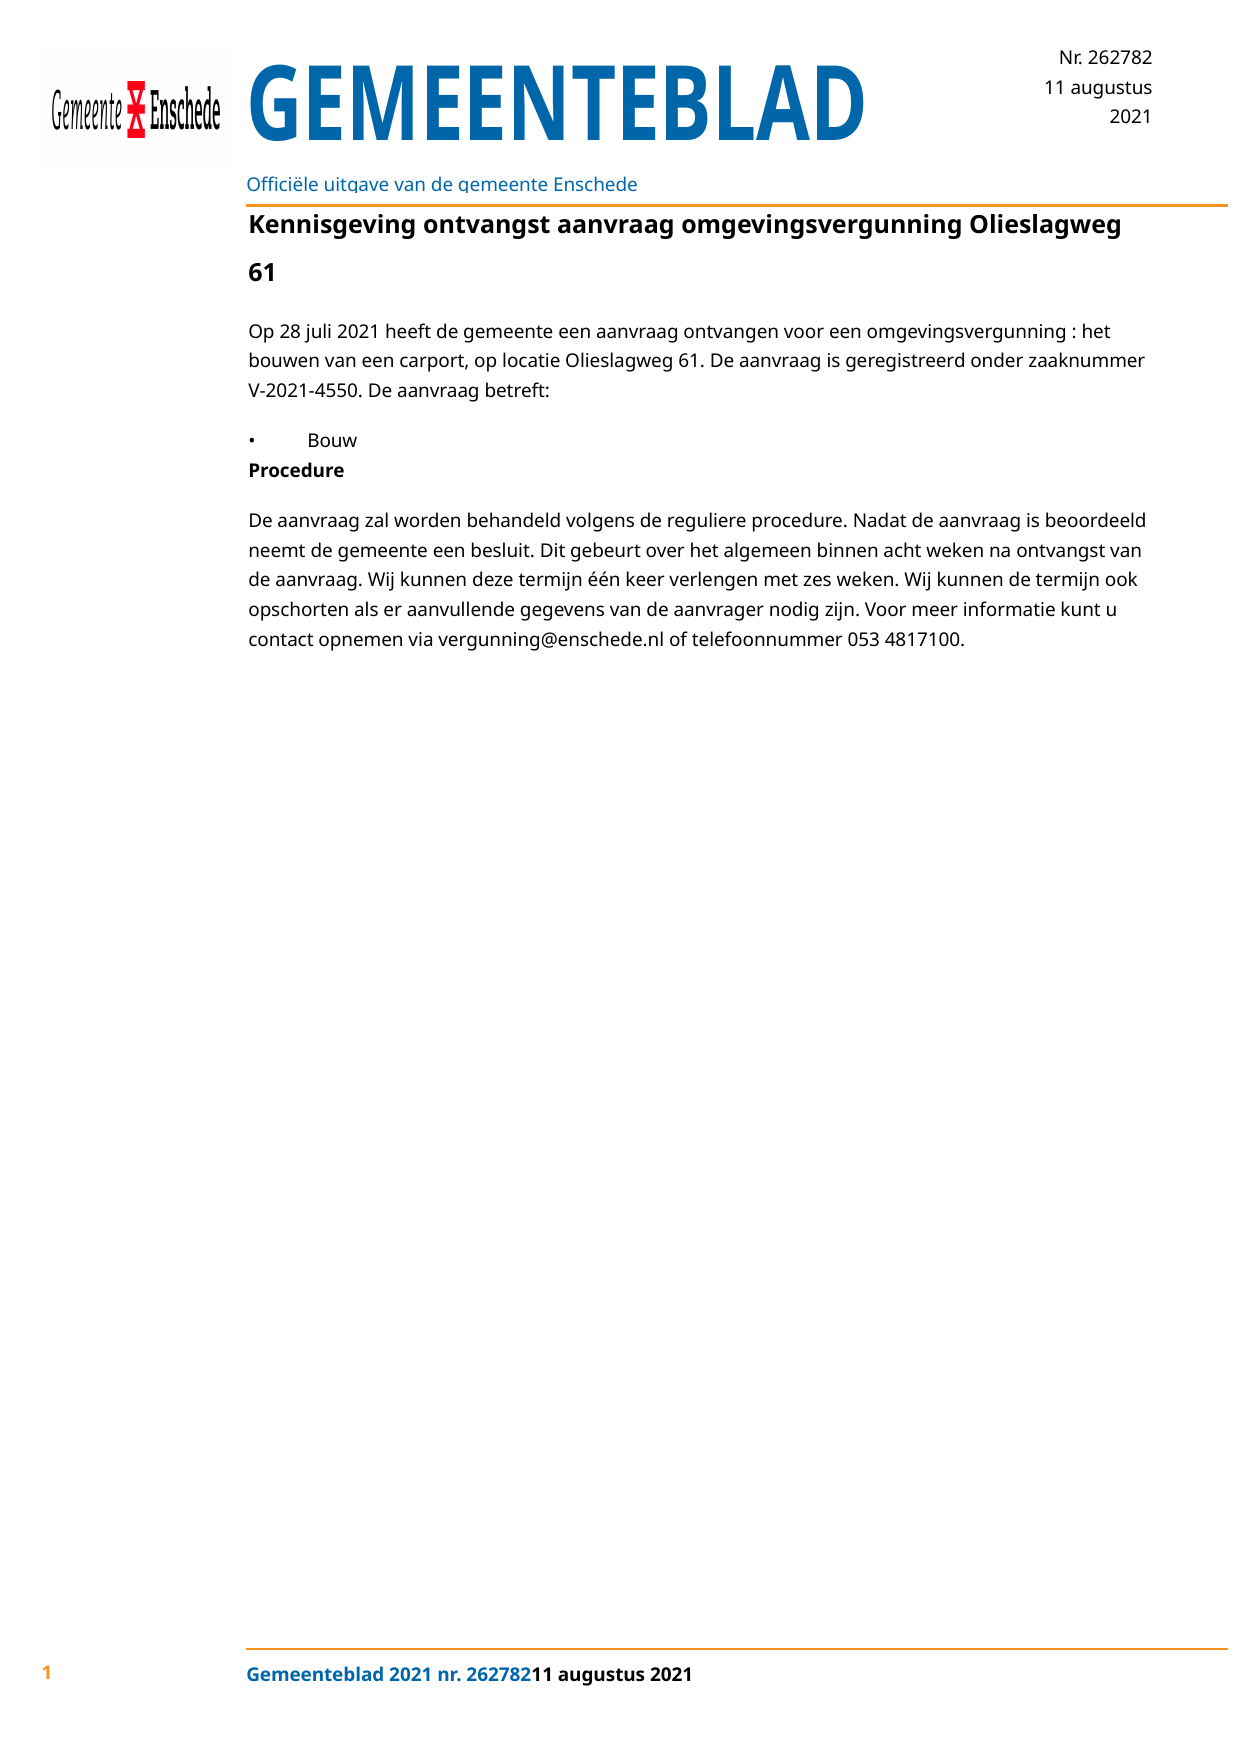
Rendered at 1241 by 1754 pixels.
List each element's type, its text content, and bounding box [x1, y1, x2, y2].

text Procedure [248, 457, 1152, 483]
picture [41, 47, 231, 172]
text Op 28 juli 2021 heeft de gemeente een aanvraag ontvangen voor een omgevingsvergunning : het bouwen van een carport, op locatie Olieslagweg 61. De aanvraag is geregistreerd onder zaaknummer V-2021-4550. De aanvraag betreft: [248, 318, 1152, 403]
text De aanvraag zal worden behandeld volgens de reguliere procedure. Nadat de aanvraag is beoordeeld neemt de gemeente een besluit. Dit gebeurt over het algemeen binnen acht weken na ontvangst van de aanvraag. Wij kunnen deze termijn één keer verlengen met zes weken. Wij kunnen de termijn ook opschorten als er aanvullende gegevens van de aanvrager nodig zijn. Voor meer informatie kunt u contact opnemen via vergunning@enschede.nl of telefoonnummer 053 4817100. [248, 507, 1152, 652]
text Kennisgeving ontvangst aanvraag omgevingsvergunning Olieslagweg 61 [248, 207, 1152, 288]
list Bouw [248, 427, 1152, 453]
